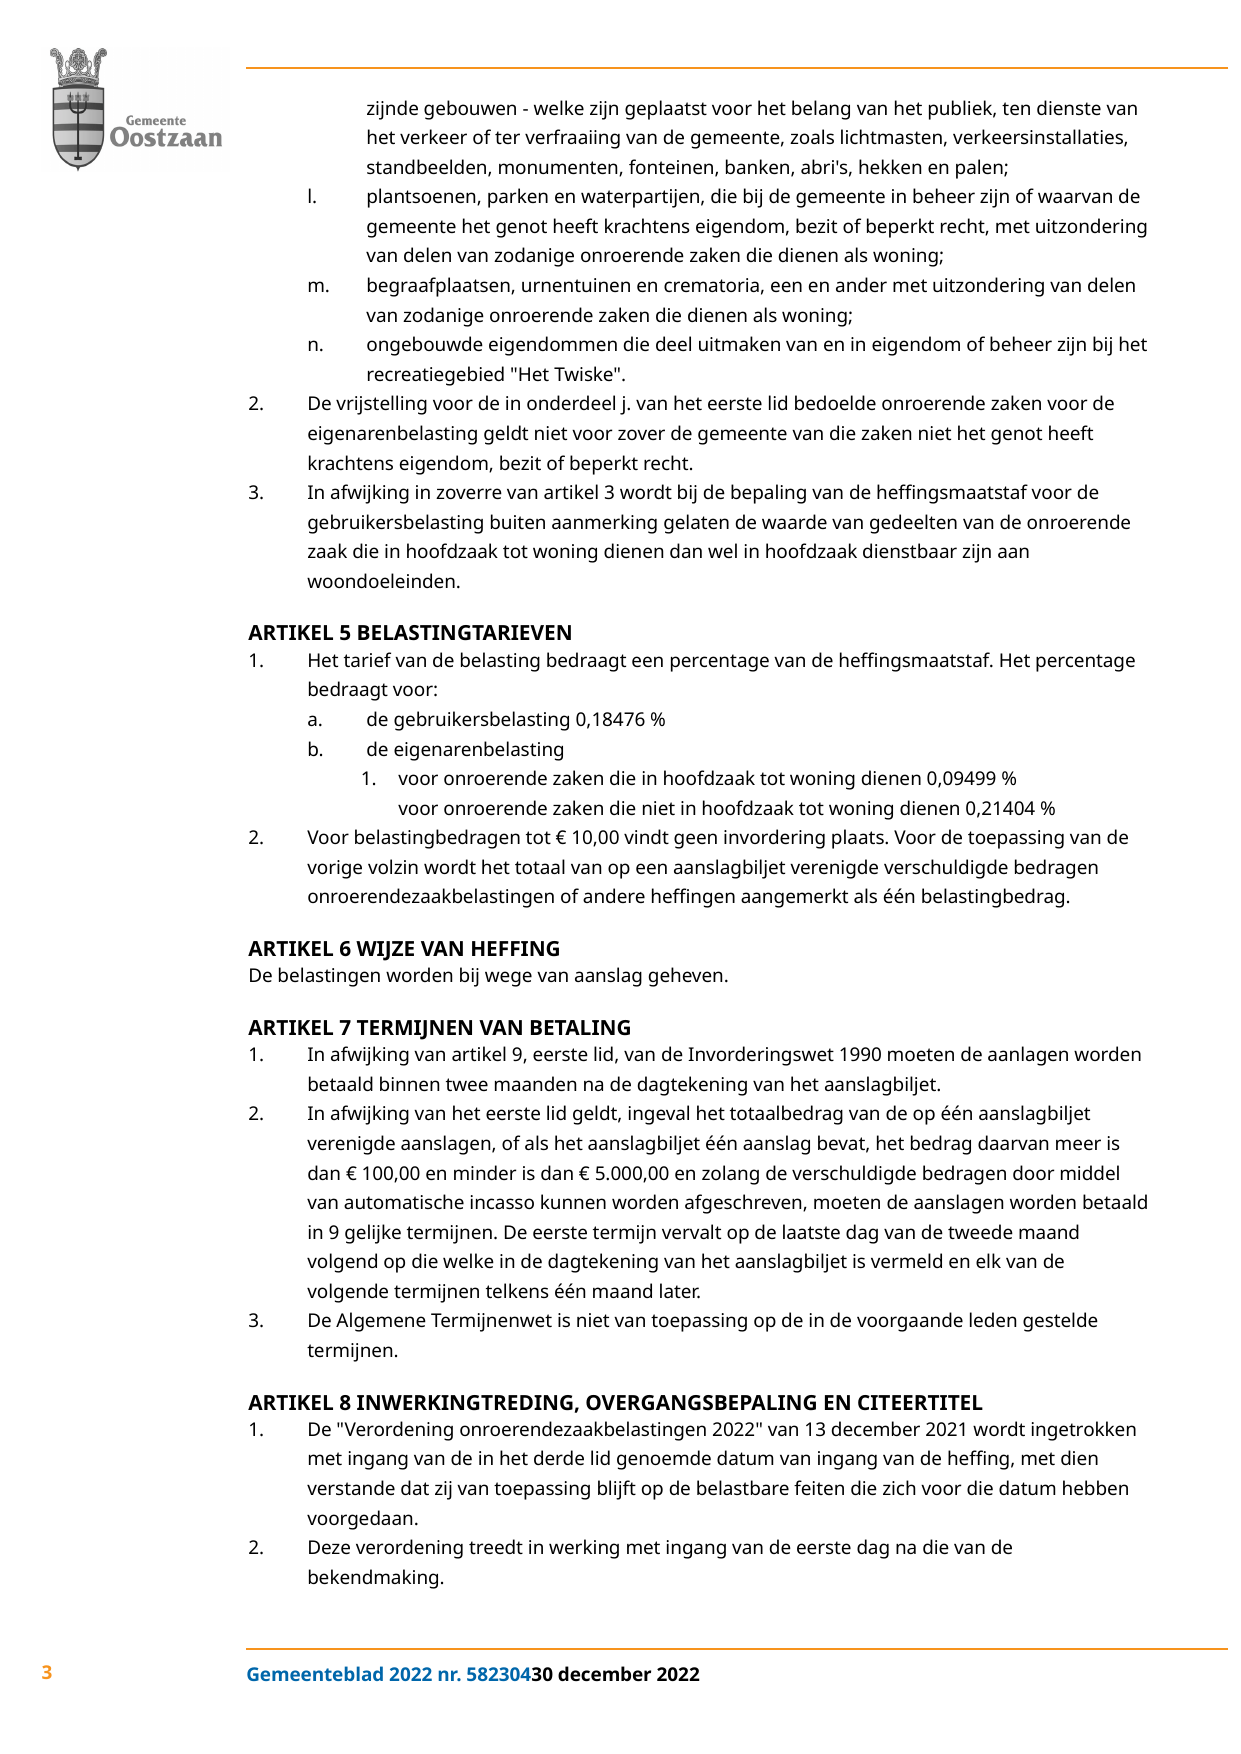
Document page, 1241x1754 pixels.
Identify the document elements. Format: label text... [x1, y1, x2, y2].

list In afwijking van artikel 9, eerste lid, van de Invorderingswet 1990 moeten de aanlagen worden betaald binnen twee maanden na de dagtekening van het aanslagbiljet. [248, 1041, 1152, 1097]
list De Algemene Termijnenwet is niet van toepassing op de in de voorgaande leden gestelde termijnen. [248, 1308, 1152, 1363]
text De belastingen worden bij wege van aanslag geheven. [248, 962, 1152, 988]
list ongebouwde eigendommen die deel uitmaken van en in eigendom of beheer zijn bij het recreatiegebied "Het Twiske". [307, 331, 1152, 387]
list voor onroerende zaken die niet in hoofdzaak tot woning dienen 0,21404 % [361, 795, 1152, 821]
list In afwijking in zoverre van artikel 3 wordt bij de bepaling van de heffingsmaatstaf voor de gebruikersbelasting buiten aanmerking gelaten de waarde van gedeelten van de onroerende zaak die in hoofdzaak tot woning dienen dan wel in hoofdzaak dienstbaar zijn aan woondoeleinden. [248, 479, 1152, 594]
text ARTIKEL 7 TERMIJNEN VAN BETALING [248, 1013, 1152, 1041]
picture [41, 47, 231, 172]
list voor onroerende zaken die in hoofdzaak tot woning dienen 0,09499 % [361, 765, 1152, 791]
list de eigenarenbelasting [307, 736, 1152, 761]
list zijnde gebouwen - welke zijn geplaatst voor het belang van het publiek, ten dienste van het verkeer of ter verfraaiing van de gemeente, zoals lichtmasten, verkeersinstallaties, standbeelden, monumenten, fonteinen, banken, abri's, hekken en palen; [307, 95, 1152, 180]
list Deze verordening treedt in werking met ingang van de eerste dag na die van de bekendmaking. [248, 1534, 1152, 1590]
text ARTIKEL 6 WIJZE VAN HEFFING [248, 934, 1152, 962]
list Het tarief van de belasting bedraagt een percentage van de heffingsmaatstaf. Het percentage bedraagt voor: [248, 647, 1152, 702]
list plantsoenen, parken en waterpartijen, die bij de gemeente in beheer zijn of waarvan de gemeente het genot heeft krachtens eigendom, bezit of beperkt recht, met uitzondering van delen van zodanige onroerende zaken die dienen als woning; [307, 183, 1152, 268]
text ARTIKEL 5 BELASTINGTARIEVEN [248, 618, 1152, 647]
list De vrijstelling voor de in onderdeel j. van het eerste lid bedoelde onroerende zaken voor de eigenarenbelasting geldt niet voor zover de gemeente van die zaken niet het genot heeft krachtens eigendom, bezit of beperkt recht. [248, 391, 1152, 476]
text ARTIKEL 8 INWERKINGTREDING, OVERGANGSBEPALING EN CITEERTITEL [248, 1388, 1152, 1416]
list Voor belastingbedragen tot € 10,00 vindt geen invordering plaats. Voor de toepassing van de vorige volzin wordt het totaal van op een aanslagbiljet verenigde verschuldigde bedragen onroerendezaakbelastingen of andere heffingen aangemerkt als één belastingbedrag. [248, 824, 1152, 909]
list De "Verordening onroerendezaakbelastingen 2022" van 13 december 2021 wordt ingetrokken met ingang van de in het derde lid genoemde datum van ingang van de heffing, met dien verstande dat zij van toepassing blijft op de belastbare feiten die zich voor die datum hebben voorgedaan. [248, 1416, 1152, 1531]
list de gebruikersbelasting 0,18476 % [307, 706, 1152, 732]
list In afwijking van het eerste lid geldt, ingeval het totaalbedrag van de op één aanslagbiljet verenigde aanslagen, of als het aanslagbiljet één aanslag bevat, het bedrag daarvan meer is dan € 100,00 en minder is dan € 5.000,00 en zolang de verschuldigde bedragen door middel van automatische incasso kunnen worden afgeschreven, moeten de aanslagen worden betaald in 9 gelijke termijnen. De eerste termijn vervalt op de laatste dag van de tweede maand volgend op die welke in de dagtekening van het aanslagbiljet is vermeld en elk van de volgende termijnen telkens één maand later. [248, 1101, 1152, 1304]
list begraafplaatsen, urnentuinen en crematoria, een en ander met uitzondering van delen van zodanige onroerende zaken die dienen als woning; [307, 272, 1152, 328]
